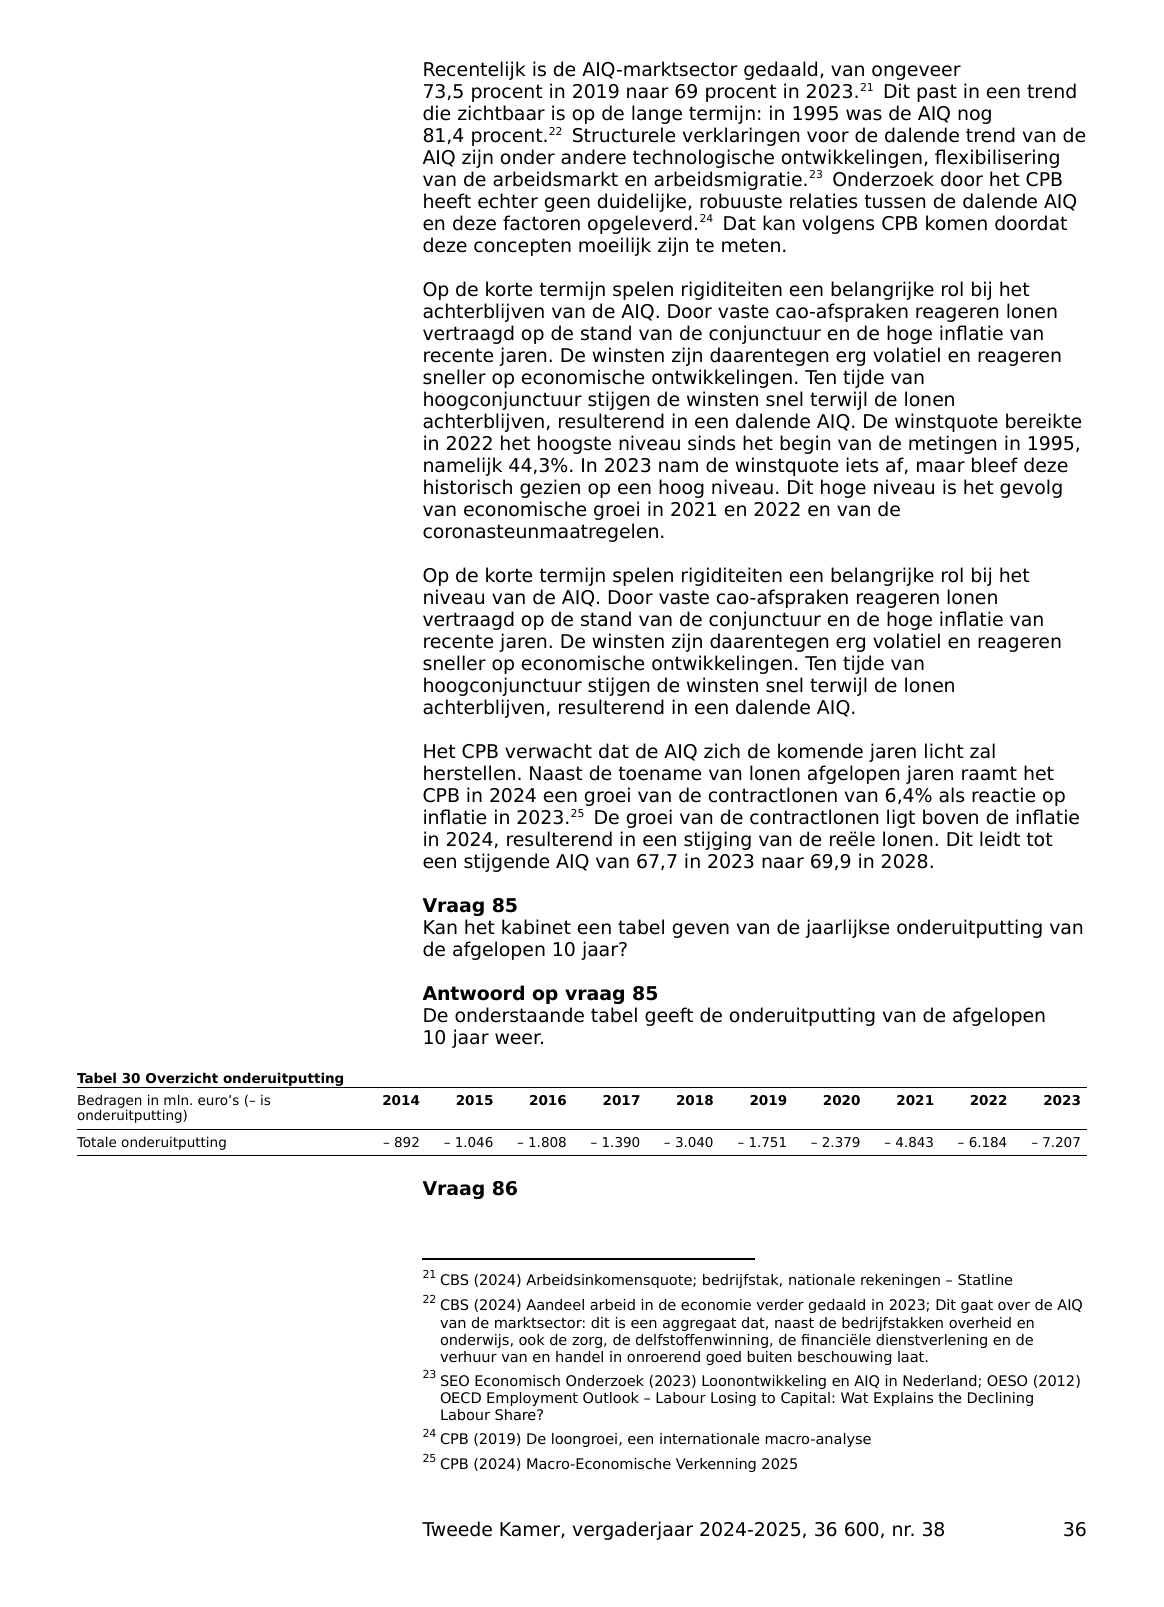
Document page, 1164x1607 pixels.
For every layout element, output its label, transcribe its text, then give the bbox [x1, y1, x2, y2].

table_cell – 1.390 [573, 1130, 646, 1155]
text SEO Economisch Onderzoek (2023) Loonontwikkeling en AIQ in Nederland; OESO (2012) OECD Employment Outlook – Labour Losing to Capital: Wat Explains the Declining Labour Share? [422, 1368, 1087, 1424]
table_cell – 892 [352, 1130, 426, 1155]
table_cell – 1.046 [426, 1130, 499, 1155]
table_cell 2018 [646, 1088, 719, 1129]
table_cell Bedragen in mln. euro’s (– is onderuitputting) [77, 1088, 352, 1129]
text Het CPB verwacht dat de AIQ zich de komende jaren licht zal herstellen. Naast de toename van lonen afgelopen jaren raamt het CPB in 2024 een groei van de contractlonen van 6,4% als reactie op inflatie in 2023. De groei van de contractlonen ligt boven de inflatie in 2024, resulterend in een stijging van de reële lonen. Dit leidt tot een stijgende AIQ van 67,7 in 2023 naar 69,9 in 2028. [422, 741, 1087, 873]
table_cell Totale onderuitputting [77, 1130, 352, 1155]
text Vraag 85 [422, 895, 1087, 917]
table_cell – 1.751 [719, 1130, 793, 1155]
text CBS (2024) Aandeel arbeid in de economie verder gedaald in 2023; Dit gaat over de AIQ van de marktsector: dit is een aggregaat dat, naast de bedrijfstakken overheid en onderwijs, ook de zorg, de delfstoffenwinning, de financiële dienstverlening en de verhuur van en handel in onroerend goed buiten beschouwing laat. [422, 1293, 1087, 1366]
text Op de korte termijn spelen rigiditeiten een belangrijke rol bij het niveau van de AIQ. Door vaste cao-afspraken reageren lonen vertraagd op de stand van de conjunctuur en de hoge inflatie van recente jaren. De winsten zijn daarentegen erg volatiel en reageren sneller op economische ontwikkelingen. Ten tijde van hoogconjunctuur stijgen de winsten snel terwijl de lonen achterblijven, resulterend in een dalende AIQ. [422, 565, 1087, 719]
table_cell – 3.040 [646, 1130, 719, 1155]
text Op de korte termijn spelen rigiditeiten een belangrijke rol bij het achterblijven van de AIQ. Door vaste cao-afspraken reageren lonen vertraagd op de stand van de conjunctuur en de hoge inflatie van recente jaren. De winsten zijn daarentegen erg volatiel en reageren sneller op economische ontwikkelingen. Ten tijde van hoogconjunctuur stijgen de winsten snel terwijl de lonen achterblijven, resulterend in een dalende AIQ. De winstquote bereikte in 2022 het hoogste niveau sinds het begin van de metingen in 1995, namelijk 44,3%. In 2023 nam de winstquote iets af, maar bleef deze historisch gezien op een hoog niveau. Dit hoge niveau is het gevolg van economische groei in 2021 en 2022 en van de coronasteunmaatregelen. [422, 279, 1087, 543]
table_cell 2023 [1013, 1088, 1087, 1129]
table_cell – 7.207 [1013, 1130, 1087, 1155]
text Kan het kabinet een tabel geven van de jaarlijkse onderuitputting van de afgelopen 10 jaar? [422, 917, 1087, 961]
table_cell – 6.184 [940, 1130, 1013, 1155]
table_cell – 4.843 [866, 1130, 940, 1155]
table_cell 2014 [352, 1088, 426, 1129]
table_cell 2022 [940, 1088, 1013, 1129]
text CPB (2024) Macro-Economische Verkenning 2025 [422, 1452, 1087, 1474]
table_cell 2020 [793, 1088, 866, 1129]
text Recentelijk is de AIQ-marktsector gedaald, van ongeveer 73,5 procent in 2019 naar 69 procent in 2023. Dit past in een trend die zichtbaar is op de lange termijn: in 1995 was de AIQ nog 81,4 procent. Structurele verklaringen voor de dalende trend van de AIQ zijn onder andere technologische ontwikkelingen, flexibilisering van de arbeidsmarkt en arbeidsmigratie. Onderzoek door het CPB heeft echter geen duidelijke, robuuste relaties tussen de dalende AIQ en deze factoren opgeleverd. Dat kan volgens CPB komen doordat deze concepten moeilijk zijn te meten. [422, 59, 1087, 257]
text Antwoord op vraag 85 [422, 983, 1087, 1005]
table_cell 2017 [573, 1088, 646, 1129]
table_cell – 2.379 [793, 1130, 866, 1155]
text Vraag 86 [422, 1178, 1087, 1200]
table_cell – 1.808 [499, 1130, 572, 1155]
table_cell 2016 [499, 1088, 572, 1129]
table_cell 2021 [866, 1088, 940, 1129]
table_cell 2019 [719, 1088, 793, 1129]
text CPB (2019) De loongroei, een internationale macro-analyse [422, 1427, 1087, 1449]
table_cell 2015 [426, 1088, 499, 1129]
text CBS (2024) Arbeidsinkomensquote; bedrijfstak, nationale rekeningen – Statline [422, 1268, 1087, 1290]
table_header Tabel 30 Overzicht onderuitputting [77, 1071, 1087, 1087]
text De onderstaande tabel geeft de onderuitputting van de afgelopen 10 jaar weer. [422, 1005, 1087, 1049]
